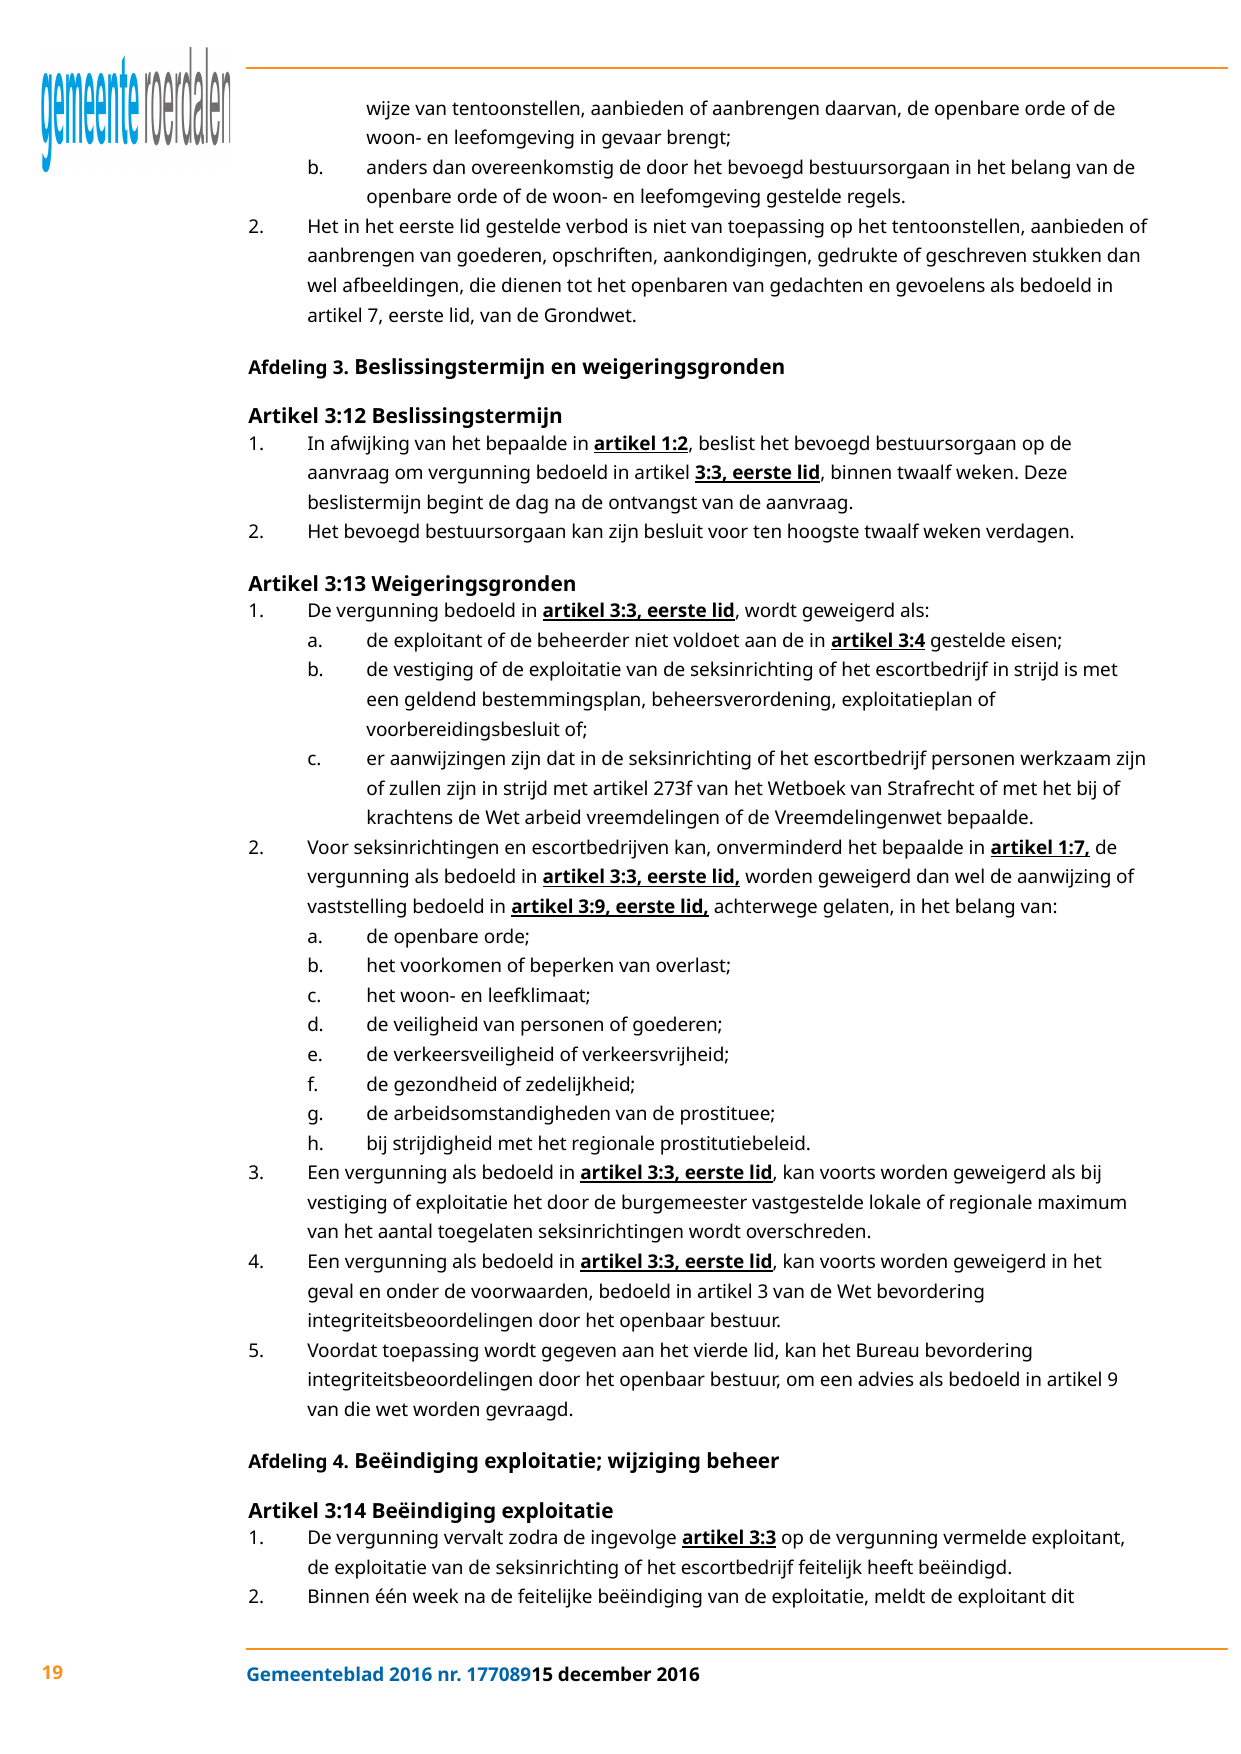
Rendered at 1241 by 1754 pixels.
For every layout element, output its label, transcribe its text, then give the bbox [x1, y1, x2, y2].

list In afwijking van het bepaalde in artikel 1:2, beslist het bevoegd bestuursorgaan op de aanvraag om vergunning bedoeld in artikel 3:3, eerste lid, binnen twaalf weken. Deze beslistermijn begint de dag na de ontvangst van de aanvraag. [248, 430, 1152, 515]
list anders dan overeenkomstig de door het bevoegd bestuursorgaan in het belang van de openbare orde of de woon- en leefomgeving gestelde regels. [307, 154, 1152, 209]
text Afdeling 4. Beëindiging exploitatie; wijziging beheer [248, 1447, 1152, 1475]
text Afdeling 3. Beslissingstermijn en weigeringsgronden [248, 352, 1152, 381]
list Een vergunning als bedoeld in artikel 3:3, eerste lid, kan voorts worden geweigerd als bij vestiging of exploitatie het door de burgemeester vastgestelde lokale of regionale maximum van het aantal toegelaten seksinrichtingen wordt overschreden. [248, 1159, 1152, 1244]
list wijze van tentoonstellen, aanbieden of aanbrengen daarvan, de openbare orde of de woon- en leefomgeving in gevaar brengt; [307, 95, 1152, 150]
list De vergunning bedoeld in artikel 3:3, eerste lid, wordt geweigerd als: [248, 597, 1152, 623]
list de veiligheid van personen of goederen; [307, 1012, 1152, 1037]
text Artikel 3:12 Beslissingstermijn [248, 401, 1152, 430]
list het voorkomen of beperken van overlast; [307, 952, 1152, 978]
list Het in het eerste lid gestelde verbod is niet van toepassing op het tentoonstellen, aanbieden of aanbrengen van goederen, opschriften, aankondigingen, gedrukte of geschreven stukken dan wel afbeeldingen, die dienen tot het openbaren van gedachten en gevoelens als bedoeld in artikel 7, eerste lid, van de Grondwet. [248, 213, 1152, 328]
list De vergunning vervalt zodra de ingevolge artikel 3:3 op de vergunning vermelde exploitant, de exploitatie van de seksinrichting of het escortbedrijf feitelijk heeft beëindigd. [248, 1524, 1152, 1579]
list er aanwijzingen zijn dat in de seksinrichting of het escortbedrijf personen werkzaam zijn of zullen zijn in strijd met artikel 273f van het Wetboek van Strafrecht of met het bij of krachtens de Wet arbeid vreemdelingen of de Vreemdelingenwet bepaalde. [307, 745, 1152, 830]
text Artikel 3:13 Weigeringsgronden [248, 569, 1152, 597]
list Het bevoegd bestuursorgaan kan zijn besluit voor ten hoogste twaalf weken verdagen. [248, 519, 1152, 544]
list Binnen één week na de feitelijke beëindiging van de exploitatie, meldt de exploitant dit [248, 1583, 1152, 1609]
list bij strijdigheid met het regionale prostitutiebeleid. [307, 1130, 1152, 1156]
text Artikel 3:14 Beëindiging exploitatie [248, 1496, 1152, 1524]
list Voor seksinrichtingen en escortbedrijven kan, onverminderd het bepaalde in artikel 1:7, de vergunning als bedoeld in artikel 3:3, eerste lid, worden geweigerd dan wel de aanwijzing of vaststelling bedoeld in artikel 3:9, eerste lid, achterwege gelaten, in het belang van: [248, 834, 1152, 919]
list de vestiging of de exploitatie van de seksinrichting of het escortbedrijf in strijd is met een geldend bestemmingsplan, beheersverordening, exploitatieplan of voorbereidingsbesluit of; [307, 657, 1152, 742]
picture [41, 47, 231, 172]
list de exploitant of de beheerder niet voldoet aan de in artikel 3:4 gestelde eisen; [307, 627, 1152, 653]
picture [41, 134, 48, 172]
list Voordat toepassing wordt gegeven aan het vierde lid, kan het Bureau bevordering integriteitsbeoordelingen door het openbaar bestuur, om een advies als bedoeld in artikel 9 van die wet worden gevraagd. [248, 1337, 1152, 1422]
list de openbare orde; [307, 923, 1152, 949]
list Een vergunning als bedoeld in artikel 3:3, eerste lid, kan voorts worden geweigerd in het geval en onder de voorwaarden, bedoeld in artikel 3 van de Wet bevordering integriteitsbeoordelingen door het openbaar bestuur. [248, 1248, 1152, 1333]
list de arbeidsomstandigheden van de prostituee; [307, 1100, 1152, 1126]
list de gezondheid of zedelijkheid; [307, 1071, 1152, 1097]
list het woon- en leefklimaat; [307, 982, 1152, 1008]
list de verkeersveiligheid of verkeersvrijheid; [307, 1041, 1152, 1067]
